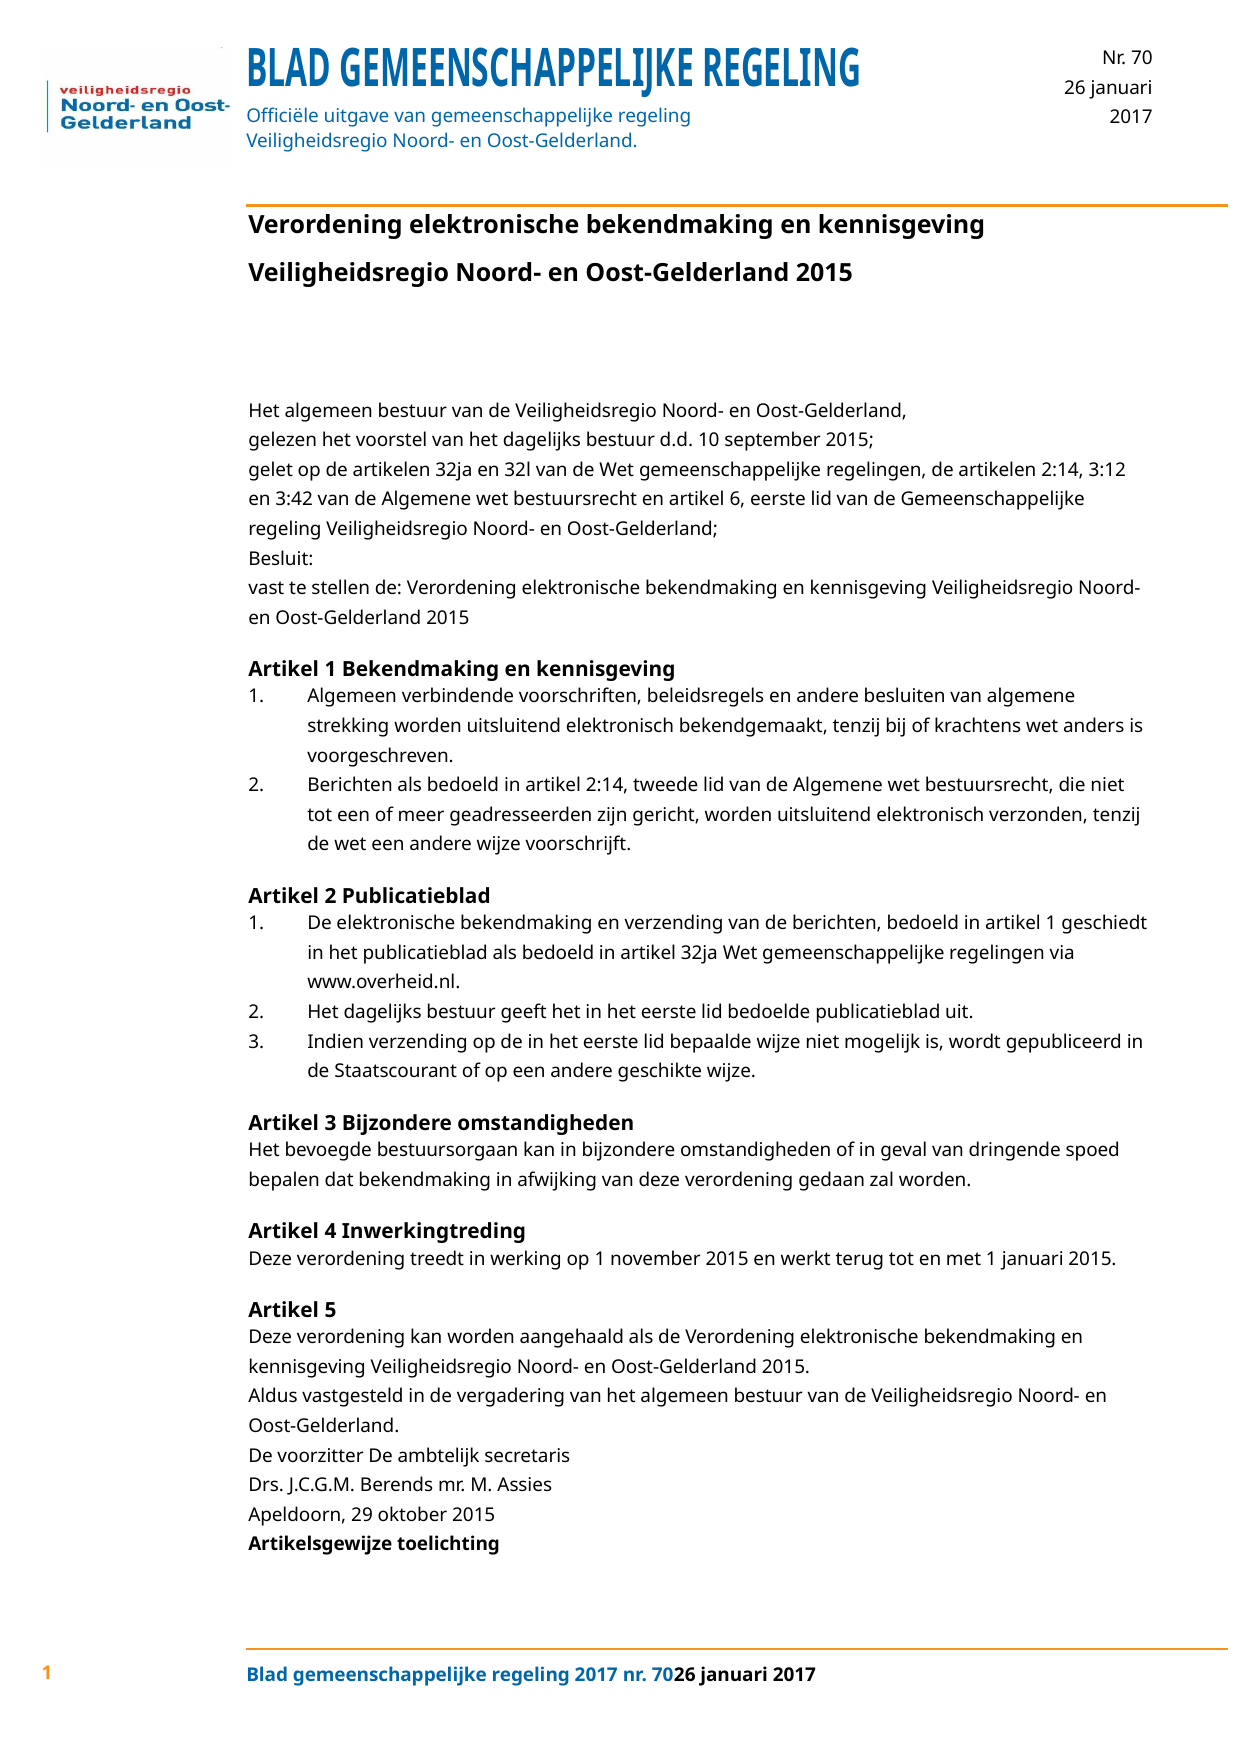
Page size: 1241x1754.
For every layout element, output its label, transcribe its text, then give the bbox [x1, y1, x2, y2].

picture [41, 47, 231, 172]
text Artikel 4 Inwerkingtreding [248, 1216, 1152, 1245]
text Drs. J.C.G.M. Berends mr. M. Assies [248, 1471, 1152, 1497]
text Artikel 5 [248, 1295, 1152, 1323]
text Artikel 2 Publicatieblad [248, 881, 1152, 909]
text Deze verordening kan worden aangehaald als de Verordening elektronische bekendmaking en kennisgeving Veiligheidsregio Noord- en Oost-Gelderland 2015. [248, 1323, 1152, 1379]
text Deze verordening treedt in werking op 1 november 2015 en werkt terug tot en met 1 januari 2015. [248, 1245, 1152, 1270]
text Het bevoegde bestuursorgaan kan in bijzondere omstandigheden of in geval van dringende spoed bepalen dat bekendmaking in afwijking van deze verordening gedaan zal worden. [248, 1136, 1152, 1192]
text Besluit: [248, 545, 1152, 570]
list Berichten als bedoeld in artikel 2:14, tweede lid van de Algemene wet bestuursrecht, die niet tot een of meer geadresseerden zijn gericht, worden uitsluitend elektronisch verzonden, tenzij de wet een andere wijze voorschrijft. [248, 771, 1152, 856]
text vast te stellen de: Verordening elektronische bekendmaking en kennisgeving Veiligheidsregio Noord- en Oost-Gelderland 2015 [248, 574, 1152, 629]
text De voorzitter De ambtelijk secretaris [248, 1442, 1152, 1468]
text Verordening elektronische bekendmaking en kennisgeving Veiligheidsregio Noord- en Oost-Gelderland 2015 [248, 207, 1152, 288]
list Algemeen verbindende voorschriften, beleidsregels en andere besluiten van algemene strekking worden uitsluitend elektronisch bekendgemaakt, tenzij bij of krachtens wet anders is voorgeschreven. [248, 683, 1152, 768]
list De elektronische bekendmaking en verzending van de berichten, bedoeld in artikel 1 geschiedt in het publicatieblad als bedoeld in artikel 32ja Wet gemeenschappelijke regelingen via www.overheid.nl. [248, 909, 1152, 994]
text Artikelsgewijze toelichting [248, 1531, 1152, 1556]
text Het algemeen bestuur van de Veiligheidsregio Noord- en Oost-Gelderland, [248, 397, 1152, 422]
text Artikel 3 Bijzondere omstandigheden [248, 1108, 1152, 1136]
text Apeldoorn, 29 oktober 2015 [248, 1501, 1152, 1527]
text gelezen het voorstel van het dagelijks bestuur d.d. 10 september 2015; [248, 426, 1152, 452]
text Aldus vastgesteld in de vergadering van het algemeen bestuur van de Veiligheidsregio Noord- en Oost-Gelderland. [248, 1383, 1152, 1438]
text Artikel 1 Bekendmaking en kennisgeving [248, 654, 1152, 683]
list Indien verzending op de in het eerste lid bepaalde wijze niet mogelijk is, wordt gepubliceerd in de Staatscourant of op een andere geschikte wijze. [248, 1028, 1152, 1083]
list Het dagelijks bestuur geeft het in het eerste lid bedoelde publicatieblad uit. [248, 998, 1152, 1024]
text gelet op de artikelen 32ja en 32l van de Wet gemeenschappelijke regelingen, de artikelen 2:14, 3:12 en 3:42 van de Algemene wet bestuursrecht en artikel 6, eerste lid van de Gemeenschappelijke regeling Veiligheidsregio Noord- en Oost-Gelderland; [248, 456, 1152, 541]
